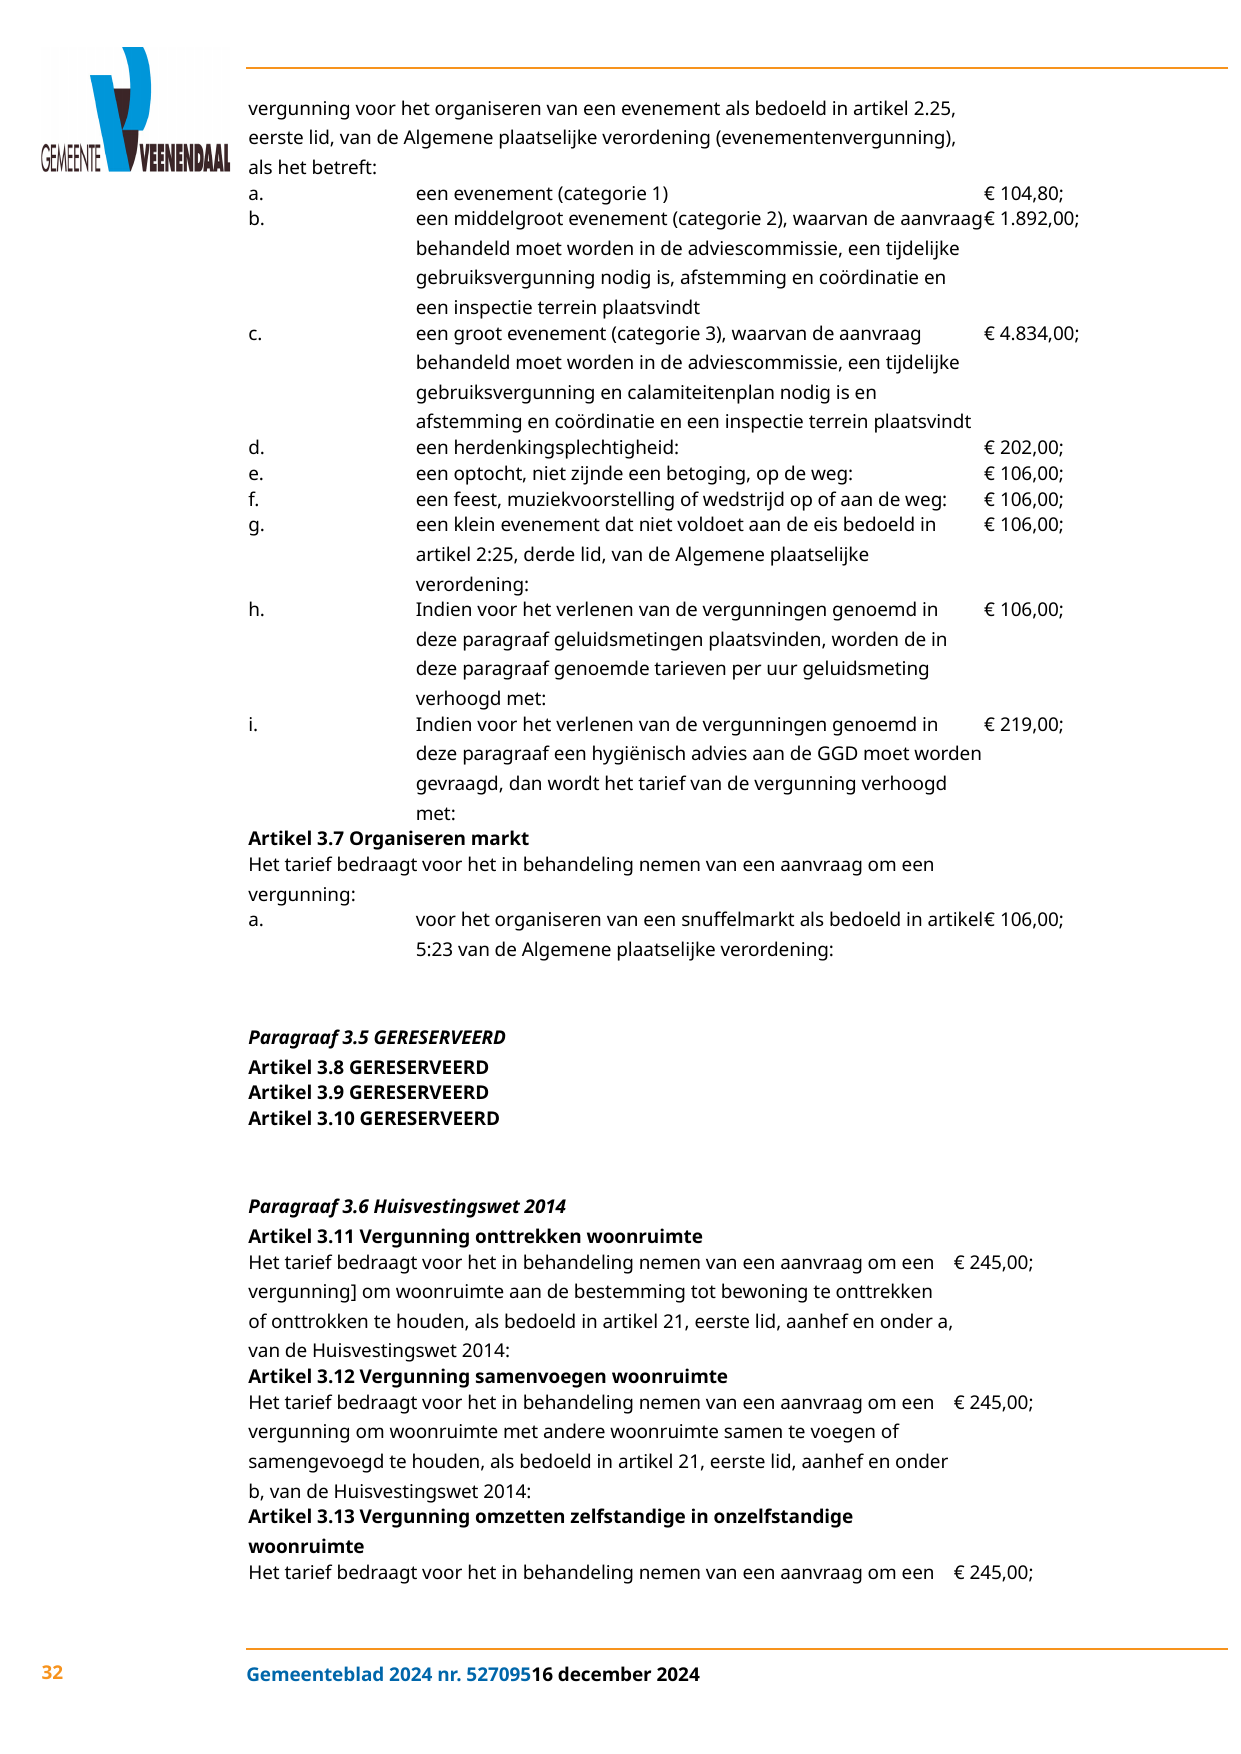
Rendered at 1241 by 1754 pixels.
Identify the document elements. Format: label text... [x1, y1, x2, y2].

table_cell b. [248, 205, 416, 320]
table_cell Artikel 3.7 Organiseren markt [248, 825, 984, 851]
table_cell e. [248, 460, 416, 486]
table_cell g. [248, 512, 416, 596]
table_cell € 106,00; [984, 486, 1152, 512]
table_cell een optocht, niet zijnde een betoging, op de weg: [416, 460, 984, 486]
table_cell [984, 825, 1152, 851]
table_cell € 1.892,00; [984, 205, 1152, 320]
table_cell d. [248, 434, 416, 460]
table_cell [984, 95, 1152, 180]
table_cell [954, 1105, 1152, 1131]
table_cell h. [248, 596, 416, 711]
table_cell Indien voor het verlenen van de vergunningen genoemd in deze paragraaf een hygiënisch advies aan de GGD moet worden gevraagd, dan wordt het tarief van de vergunning verhoogd met: [416, 711, 984, 825]
table_cell € 106,00; [984, 906, 1152, 962]
table_header Artikel 3.11 Vergunning onttrekken woonruimte [248, 1223, 954, 1249]
table_cell [954, 1504, 1152, 1559]
table_cell Indien voor het verlenen van de vergunningen genoemd in deze paragraaf geluidsmetingen plaatsvinden, worden de in deze paragraaf genoemde tarieven per uur geluidsmeting verhoogd met: [416, 596, 984, 711]
table_cell [984, 851, 1152, 906]
table_cell [954, 1363, 1152, 1389]
table_cell € 219,00; [984, 711, 1152, 825]
table_header [954, 1054, 1152, 1079]
table_cell Het tarief bedraagt voor het in behandeling nemen van een aanvraag om een vergunning] om woonruimte aan de bestemming tot bewoning te onttrekken of onttrokken te houden, als bedoeld in artikel 21, eerste lid, aanhef en onder a, van de Huisvestingswet 2014: [248, 1249, 954, 1363]
picture [123, 47, 231, 172]
table_cell Het tarief bedraagt voor het in behandeling nemen van een aanvraag om een [248, 1559, 954, 1584]
table_cell Het tarief bedraagt voor het in behandeling nemen van een aanvraag om een vergunning om woonruimte met andere woonruimte samen te voegen of samengevoegd te houden, als bedoeld in artikel 21, eerste lid, aanhef en onder b, van de Huisvestingswet 2014: [248, 1389, 954, 1503]
text Paragraaf 3.5 GERESERVEERD [248, 1024, 1152, 1050]
table_cell € 104,80; [984, 180, 1152, 205]
table_cell Artikel 3.9 GERESERVEERD [248, 1080, 954, 1105]
text Paragraaf 3.6 Huisvestingswet 2014 [248, 1193, 1152, 1219]
table_cell € 106,00; [984, 596, 1152, 711]
table_cell c. [248, 320, 416, 434]
table_cell f. [248, 486, 416, 512]
table_cell € 245,00; [954, 1249, 1152, 1363]
table_cell een middelgroot evenement (categorie 2), waarvan de aanvraag behandeld moet worden in de adviescommissie, een tijdelijke gebruiksvergunning nodig is, afstemming en coördinatie en een inspectie terrein plaatsvindt [416, 205, 984, 320]
table_cell een herdenkingsplechtigheid: [416, 434, 984, 460]
table_cell voor het organiseren van een snuffelmarkt als bedoeld in artikel 5:23 van de Algemene plaatselijke verordening: [416, 906, 984, 962]
table_cell een groot evenement (categorie 3), waarvan de aanvraag behandeld moet worden in de adviescommissie, een tijdelijke gebruiksvergunning en calamiteitenplan nodig is en afstemming en coördinatie en een inspectie terrein plaatsvindt [416, 320, 984, 434]
table_cell Artikel 3.13 Vergunning omzetten zelfstandige in onzelfstandige woonruimte [248, 1504, 954, 1559]
table_cell [954, 1080, 1152, 1105]
table_cell a. [248, 906, 416, 962]
table_header Artikel 3.8 GERESERVEERD [248, 1054, 954, 1079]
table_cell € 245,00; [954, 1559, 1152, 1584]
table_cell vergunning voor het organiseren van een evenement als bedoeld in artikel 2.25, eerste lid, van de Algemene plaatselijke verordening (evenementenvergunning), als het betreft: [248, 95, 984, 180]
table_cell i. [248, 711, 416, 825]
picture [41, 47, 130, 172]
table_cell € 106,00; [984, 460, 1152, 486]
table_cell een klein evenement dat niet voldoet aan de eis bedoeld in artikel 2:25, derde lid, van de Algemene plaatselijke verordening: [416, 512, 984, 596]
table_header [954, 1223, 1152, 1249]
table_cell Artikel 3.10 GERESERVEERD [248, 1105, 954, 1131]
table_cell € 245,00; [954, 1389, 1152, 1503]
table_cell een evenement (categorie 1) [416, 180, 984, 205]
table_cell Het tarief bedraagt voor het in behandeling nemen van een aanvraag om een vergunning: [248, 851, 984, 906]
table_cell Artikel 3.12 Vergunning samenvoegen woonruimte [248, 1363, 954, 1389]
table_cell een feest, muziekvoorstelling of wedstrijd op of aan de weg: [416, 486, 984, 512]
table_cell € 106,00; [984, 512, 1152, 596]
table_cell € 202,00; [984, 434, 1152, 460]
table_cell € 4.834,00; [984, 320, 1152, 434]
table_cell a. [248, 180, 416, 205]
